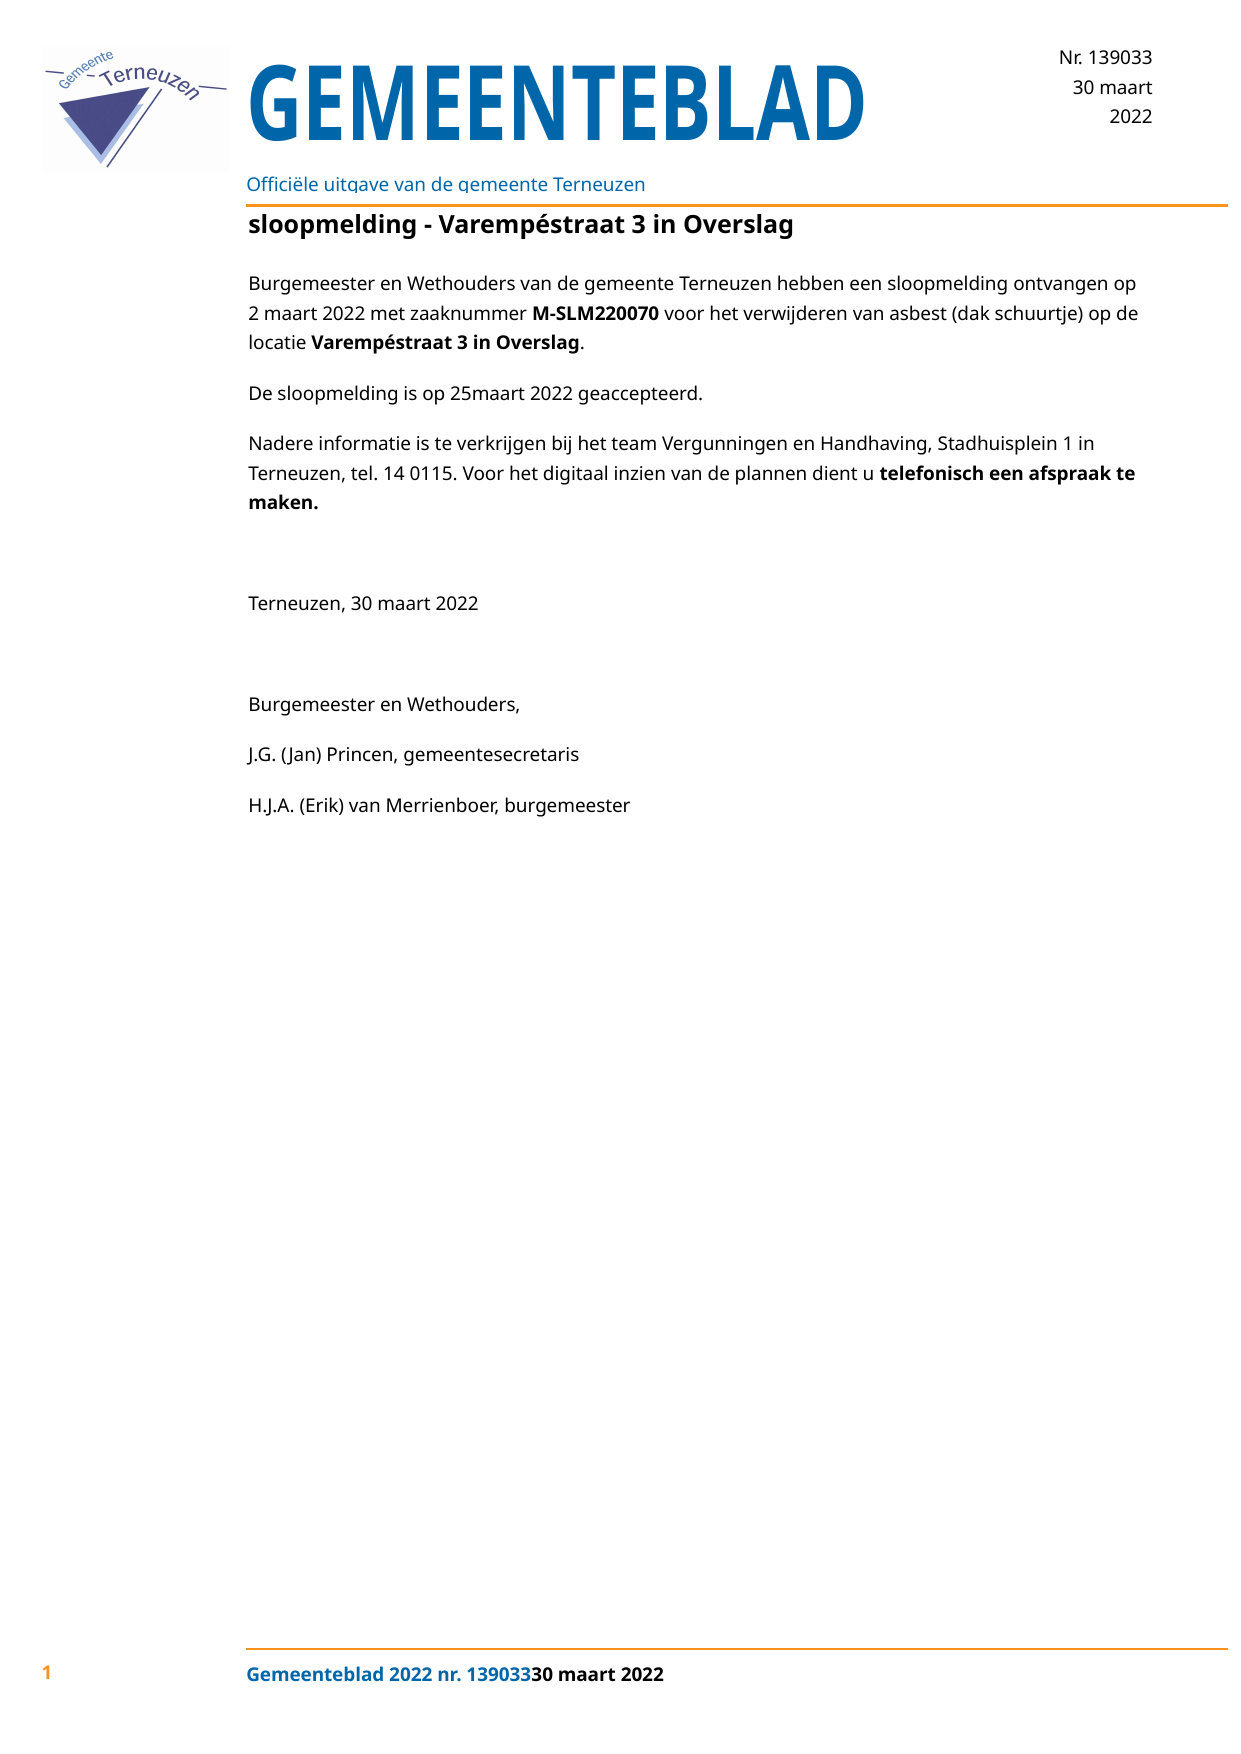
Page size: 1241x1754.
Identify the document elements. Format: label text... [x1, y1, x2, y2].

text H.J.A. (Erik) van Merrienboer, burgemeester [248, 792, 1152, 818]
text sloopmelding - Varempéstraat 3 in Overslag [248, 207, 1152, 241]
text J.G. (Jan) Princen, gemeentesecretaris [248, 742, 1152, 767]
text Terneuzen, 30 maart 2022 [248, 590, 1152, 616]
picture [41, 47, 231, 172]
text Nadere informatie is te verkrijgen bij het team Vergunningen en Handhaving, Stadhuisplein 1 in Terneuzen, tel. 14 0115. Voor het digitaal inzien van de plannen dient u telefonisch een afspraak te maken. [248, 430, 1152, 515]
text De sloopmelding is op 25maart 2022 geaccepteerd. [248, 380, 1152, 406]
text Burgemeester en Wethouders van de gemeente Terneuzen hebben een sloopmelding ontvangen op 2 maart 2022 met zaaknummer M-SLM220070 voor het verwijderen van asbest (dak schuurtje) op de locatie Varempéstraat 3 in Overslag. [248, 270, 1152, 355]
text Burgemeester en Wethouders, [248, 691, 1152, 717]
